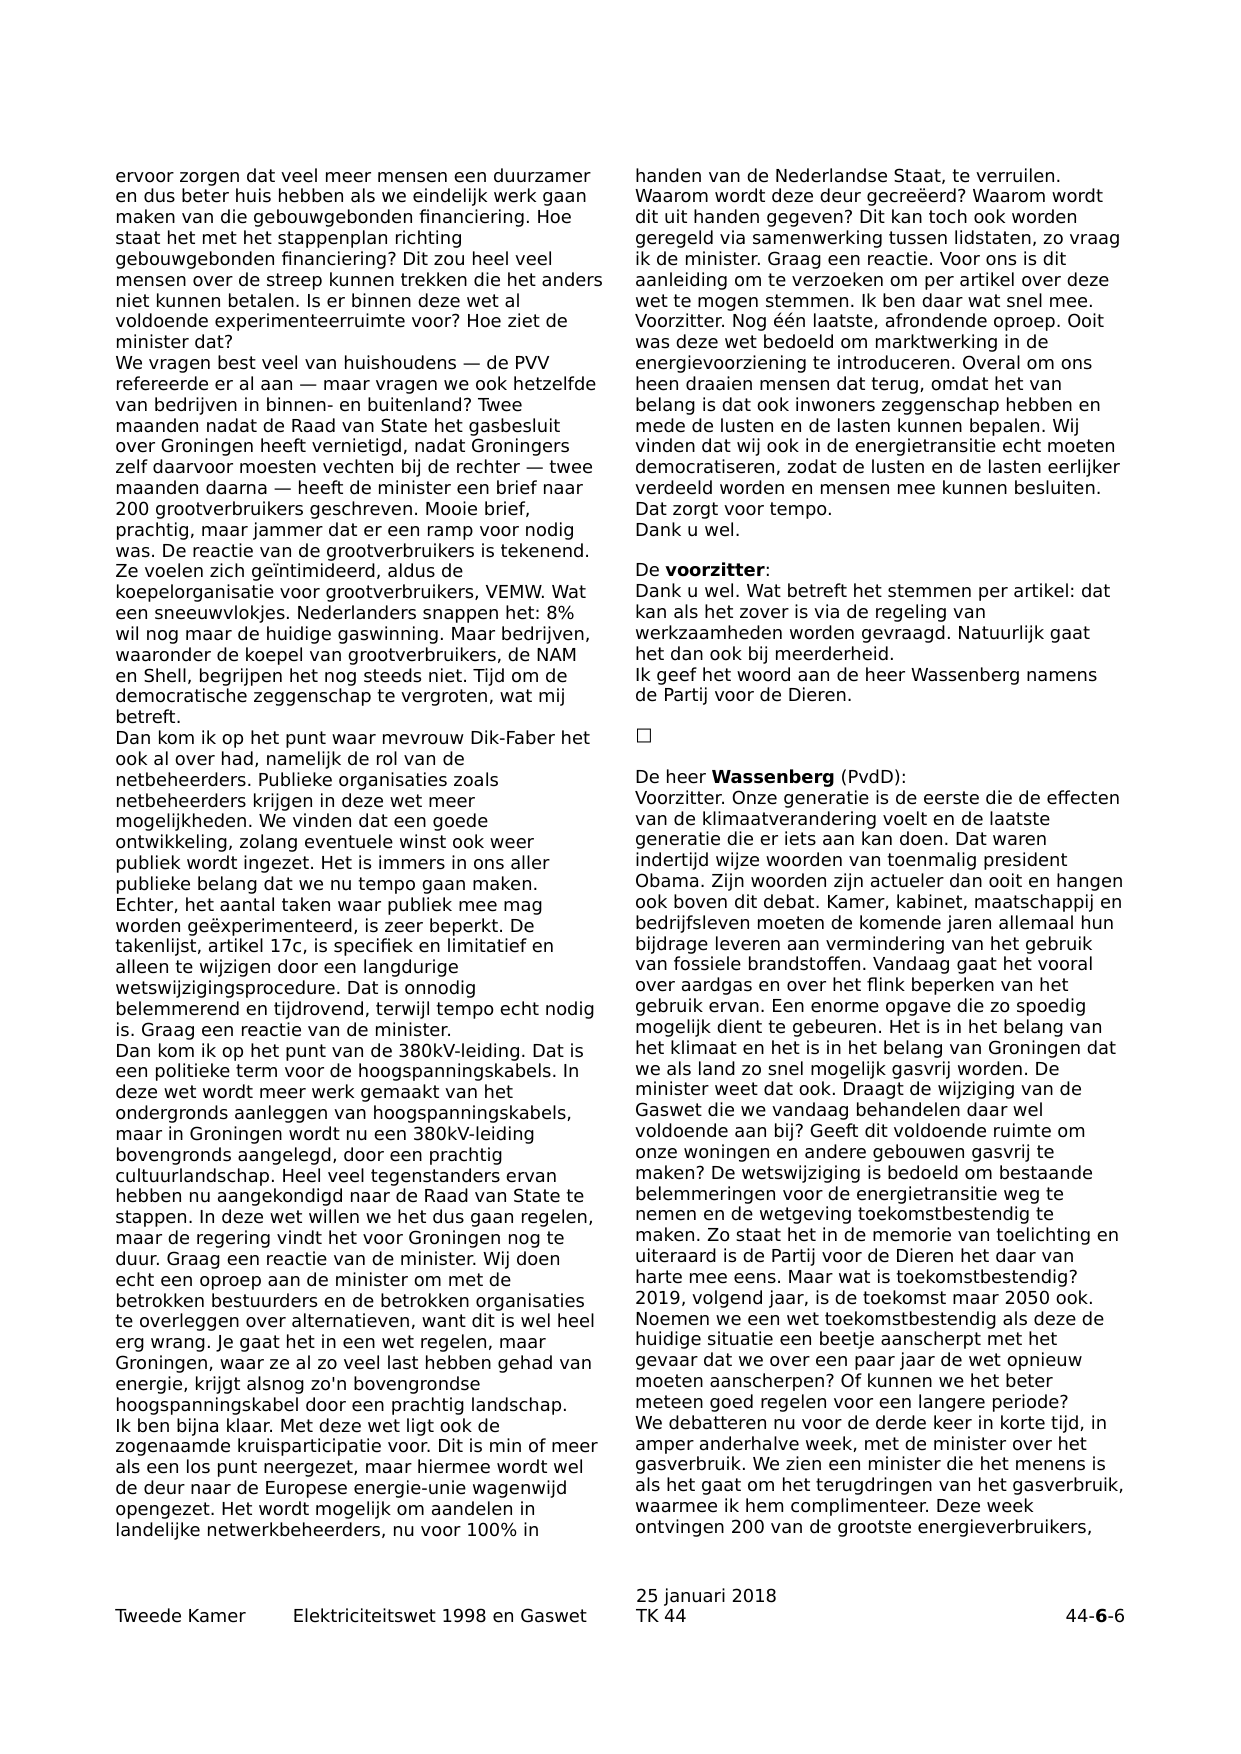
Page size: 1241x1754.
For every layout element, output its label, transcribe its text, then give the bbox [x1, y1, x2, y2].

text Ik ben bijna klaar. Met deze wet ligt ook de zogenaamde kruisparticipatie voor. Dit is min of meer als een los punt neergezet, maar hiermee wordt wel de deur naar de Europese energie-unie wagenwijd opengezet. Het wordt mogelijk om aandelen in landelijke netwerkbeheerders, nu voor 100% in [115, 1415, 605, 1540]
text Dank u wel. [635, 519, 1125, 540]
text handen van de Nederlandse Staat, te verruilen. Waarom wordt deze deur gecreëerd? Waarom wordt dit uit handen gegeven? Dit kan toch ook worden geregeld via samenwerking tussen lidstaten, zo vraag ik de minister. Graag een reactie. Voor ons is dit aanleiding om te verzoeken om per artikel over deze wet te mogen stemmen. Ik ben daar wat snel mee. [635, 165, 1125, 311]
text Ik geef het woord aan de heer Wassenberg namens de Partij voor de Dieren. [635, 664, 1125, 706]
text We debatteren nu voor de derde keer in korte tijd, in amper anderhalve week, met de minister over het gasverbruik. We zien een minister die het menens is als het gaat om het terugdringen van het gasverbruik, waarmee ik hem complimenteer. Deze week ontvingen 200 van de grootste energieverbruikers, [635, 1412, 1125, 1537]
text Dan kom ik op het punt waar mevrouw Dik-Faber het ook al over had, namelijk de rol van de netbeheerders. Publieke organisaties zoals netbeheerders krijgen in deze wet meer mogelijkheden. We vinden dat een goede ontwikkeling, zolang eventuele winst ook weer publiek wordt ingezet. Het is immers in ons aller publieke belang dat we nu tempo gaan maken. Echter, het aantal taken waar publiek mee mag worden geëxperimenteerd, is zeer beperkt. De takenlijst, artikel 17c, is specifiek en limitatief en alleen te wijzigen door een langdurige wetswijzigingsprocedure. Dat is onnodig belemmerend en tijdrovend, terwijl tempo echt nodig is. Graag een reactie van de minister. [115, 728, 605, 1040]
text De voorzitter: [635, 560, 1125, 581]
text Dan kom ik op het punt van de 380kV-leiding. Dat is een politieke term voor de hoogspanningskabels. In deze wet wordt meer werk gemaakt van het ondergronds aanleggen van hoogspanningskabels, maar in Groningen wordt nu een 380kV-leiding bovengronds aangelegd, door een prachtig cultuurlandschap. Heel veel tegenstanders ervan hebben nu aangekondigd naar de Raad van State te stappen. In deze wet willen we het dus gaan regelen, maar de regering vindt het voor Groningen nog te duur. Graag een reactie van de minister. Wij doen echt een oproep aan de minister om met de betrokken bestuurders en de betrokken organisaties te overleggen over alternatieven, want dit is wel heel erg wrang. Je gaat het in een wet regelen, maar Groningen, waar ze al zo veel last hebben gehad van energie, krijgt alsnog zo'n bovengrondse hoogspanningskabel door een prachtig landschap. [115, 1040, 605, 1415]
text ervoor zorgen dat veel meer mensen een duurzamer en dus beter huis hebben als we eindelijk werk gaan maken van die gebouwgebonden financiering. Hoe staat het met het stappenplan richting gebouwgebonden financiering? Dit zou heel veel mensen over de streep kunnen trekken die het anders niet kunnen betalen. Is er binnen deze wet al voldoende experimenteerruimte voor? Hoe ziet de minister dat? [115, 165, 605, 353]
text Voorzitter. Nog één laatste, afrondende oproep. Ooit was deze wet bedoeld om marktwerking in de energievoorziening te introduceren. Overal om ons heen draaien mensen dat terug, omdat het van belang is dat ook inwoners zeggenschap hebben en mede de lusten en de lasten kunnen bepalen. Wij vinden dat wij ook in de energietransitie echt moeten democratiseren, zodat de lusten en de lasten eerlijker verdeeld worden en mensen mee kunnen besluiten. Dat zorgt voor tempo. [635, 311, 1125, 519]
text Dank u wel. Wat betreft het stemmen per artikel: dat kan als het zover is via de regeling van werkzaamheden worden gevraagd. Natuurlijk gaat het dan ook bij meerderheid. [635, 581, 1125, 664]
text We vragen best veel van huishoudens — de PVV refereerde er al aan — maar vragen we ook hetzelfde van bedrijven in binnen- en buitenland? Twee maanden nadat de Raad van State het gasbesluit over Groningen heeft vernietigd, nadat Groningers zelf daarvoor moesten vechten bij de rechter — twee maanden daarna — heeft de minister een brief naar 200 grootverbruikers geschreven. Mooie brief, prachtig, maar jammer dat er een ramp voor nodig was. De reactie van de grootverbruikers is tekenend. Ze voelen zich geïntimideerd, aldus de koepelorganisatie voor grootverbruikers, VEMW. Wat een sneeuwvlokjes. Nederlanders snappen het: 8% wil nog maar de huidige gaswinning. Maar bedrijven, waaronder de koepel van grootverbruikers, de NAM en Shell, begrijpen het nog steeds niet. Tijd om de democratische zeggenschap te vergroten, wat mij betreft. [115, 353, 605, 728]
text Voorzitter. Onze generatie is de eerste die de effecten van de klimaatverandering voelt en de laatste generatie die er iets aan kan doen. Dat waren indertijd wijze woorden van toenmalig president Obama. Zijn woorden zijn actueler dan ooit en hangen ook boven dit debat. Kamer, kabinet, maatschappij en bedrijfsleven moeten de komende jaren allemaal hun bijdrage leveren aan vermindering van het gebruik van fossiele brandstoffen. Vandaag gaat het vooral over aardgas en over het flink beperken van het gebruik ervan. Een enorme opgave die zo spoedig mogelijk dient te gebeuren. Het is in het belang van het klimaat en het is in het belang van Groningen dat we als land zo snel mogelijk gasvrij worden. De minister weet dat ook. Draagt de wijziging van de Gaswet die we vandaag behandelen daar wel voldoende aan bij? Geeft dit voldoende ruimte om onze woningen en andere gebouwen gasvrij te maken? De wetswijziging is bedoeld om bestaande belemmeringen voor de energietransitie weg te nemen en de wetgeving toekomstbestendig te maken. Zo staat het in de memorie van toelichting en uiteraard is de Partij voor de Dieren het daar van harte mee eens. Maar wat is toekomstbestendig? 2019, volgend jaar, is de toekomst maar 2050 ook. Noemen we een wet toekomstbestendig als deze de huidige situatie een beetje aanscherpt met het gevaar dat we over een paar jaar de wet opnieuw moeten aanscherpen? Of kunnen we het beter meteen goed regelen voor een langere periode? [635, 787, 1125, 1412]
text ⬜ [635, 726, 1125, 747]
text De heer Wassenberg (PvdD): [635, 767, 1125, 787]
